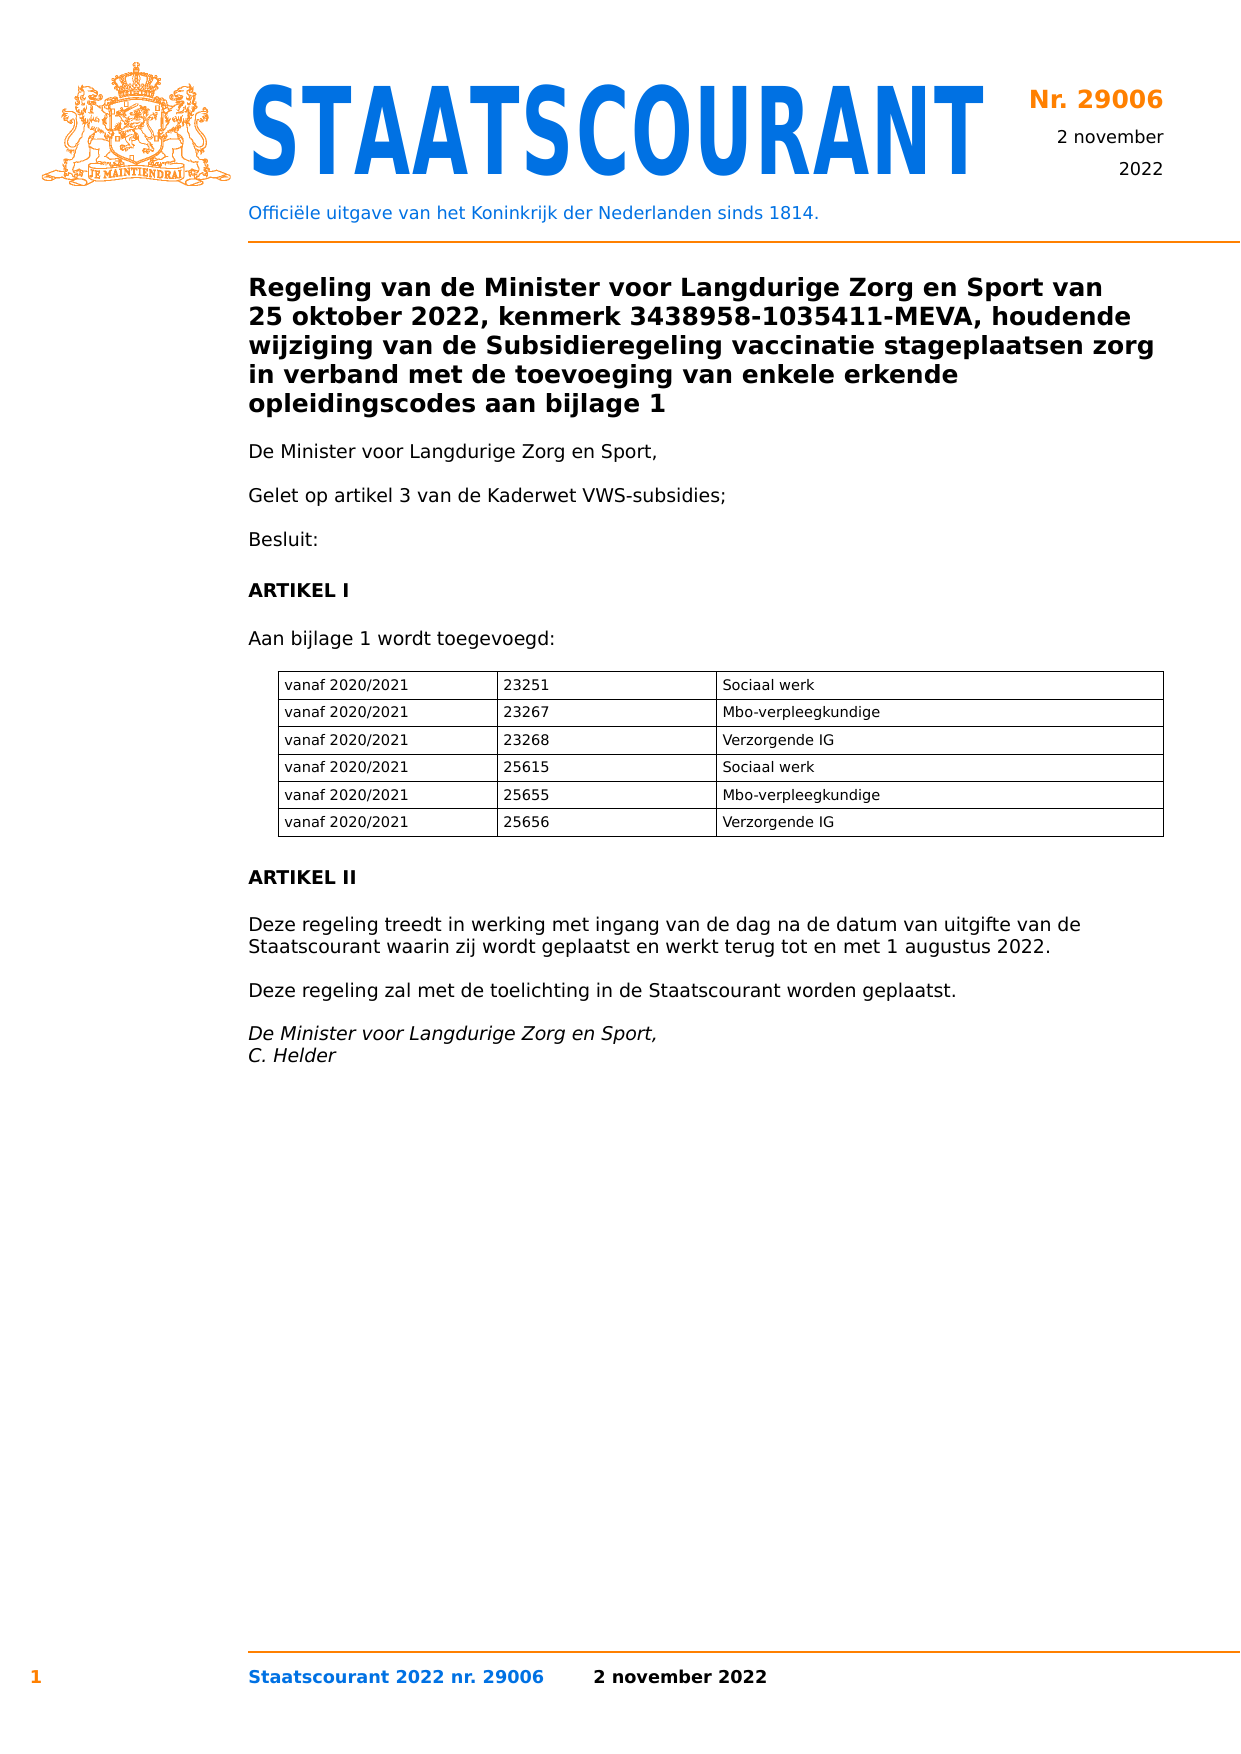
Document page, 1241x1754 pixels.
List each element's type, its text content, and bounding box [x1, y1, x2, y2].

table_cell Sociaal werk [717, 755, 1163, 781]
text Besluit: [248, 528, 1163, 550]
table_cell Verzorgende IG [717, 727, 1163, 753]
text De Minister voor Langdurige Zorg en Sport, C. Helder [248, 1023, 1163, 1067]
subtitle ARTIKEL I [248, 580, 1163, 602]
table_cell 23267 [498, 700, 716, 726]
table_cell 25615 [498, 755, 716, 781]
table_cell 25656 [498, 809, 716, 836]
text Deze regeling zal met de toelichting in de Staatscourant worden geplaatst. [248, 979, 1163, 1001]
table_cell 2 november [998, 121, 1240, 153]
table_cell 25655 [498, 782, 716, 808]
table_cell vanaf 2020/2021 [279, 809, 497, 836]
table_header vanaf 2020/2021 [279, 672, 497, 699]
table_cell 23268 [498, 727, 716, 753]
table_header STAATSCOURANT [248, 62, 998, 203]
table_cell 2022 [998, 153, 1240, 203]
table_header 23251 [498, 672, 716, 699]
table_header Nr. 29006 [998, 62, 1240, 121]
text Gelet op artikel 3 van de Kaderwet VWS-subsidies; [248, 484, 1163, 507]
table_header [25, 62, 248, 241]
table_cell vanaf 2020/2021 [279, 782, 497, 808]
text Deze regeling treedt in werking met ingang van de dag na de datum van uitgifte van de Staatscourant waarin zij wordt geplaatst en werkt terug tot en met 1 augustus 2022. [248, 914, 1163, 958]
table_cell vanaf 2020/2021 [279, 755, 497, 781]
subtitle Regeling van de Minister voor Langdurige Zorg en Sport van 25 oktober 2022, kenmerk 3438958-1035411-MEVA, houdende wijziging van de Subsidieregeling vaccinatie stageplaatsen zorg in verband met de toevoeging van enkele erkende opleidingscodes aan bijlage 1 [248, 273, 1163, 419]
table_cell vanaf 2020/2021 [279, 700, 497, 726]
table_cell Officiële uitgave van het Koninkrijk der Nederlanden sinds 1814. [248, 203, 1240, 241]
table_cell Mbo-verpleegkundige [717, 782, 1163, 808]
table_cell vanaf 2020/2021 [279, 727, 497, 753]
text De Minister voor Langdurige Zorg en Sport, [248, 441, 1163, 463]
table_cell Mbo-verpleegkundige [717, 700, 1163, 726]
picture [41, 62, 231, 186]
text Aan bijlage 1 wordt toegevoegd: [248, 627, 1163, 649]
subtitle ARTIKEL II [248, 867, 1163, 889]
table_header Sociaal werk [717, 672, 1163, 699]
table_cell Verzorgende IG [717, 809, 1163, 836]
